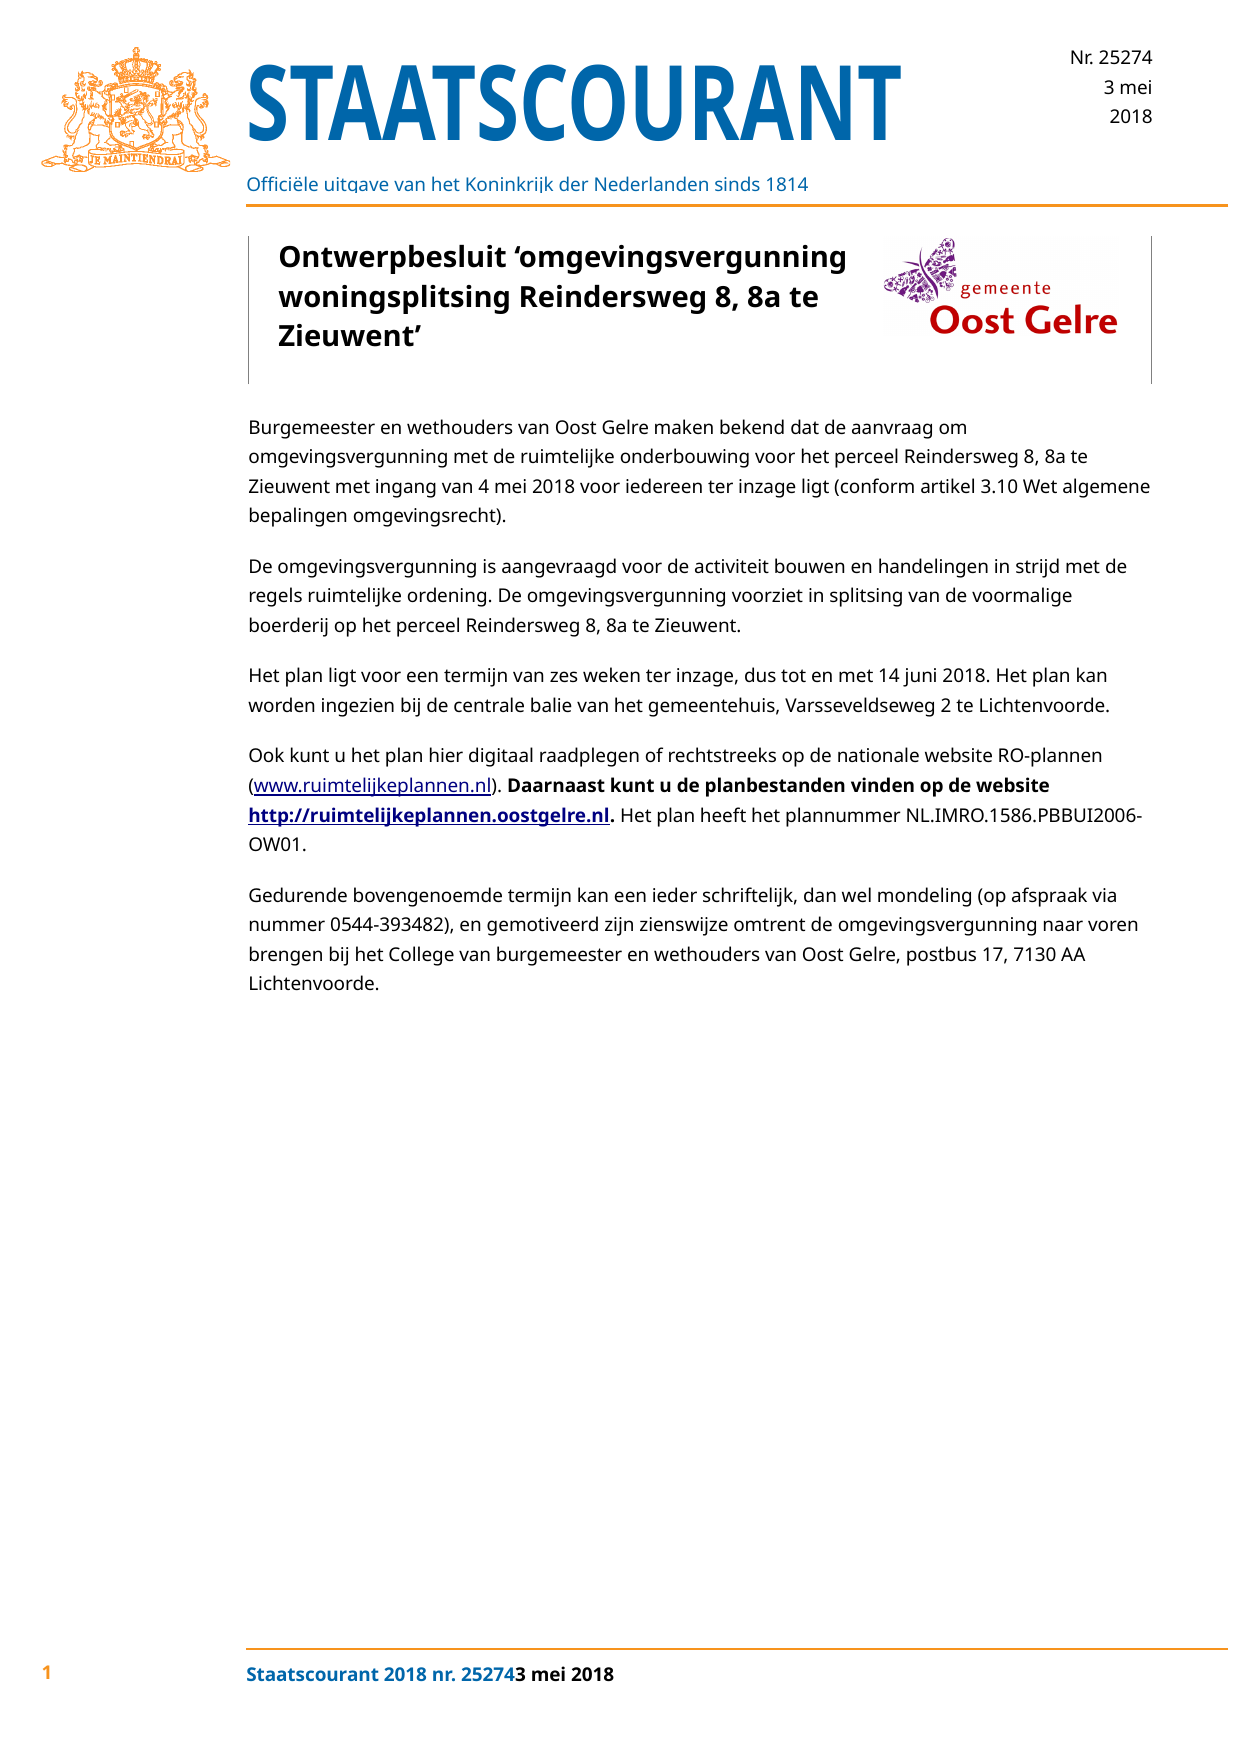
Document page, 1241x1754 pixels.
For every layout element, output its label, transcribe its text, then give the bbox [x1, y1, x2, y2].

table_header [850, 236, 1151, 384]
picture [41, 47, 231, 172]
picture [882, 236, 1119, 336]
text Gedurende bovengenoemde termijn kan een ieder schriftelijk, dan wel mondeling (op afspraak via nummer 0544-393482), en gemotiveerd zijn zienswijze omtrent de omgevingsvergunning naar voren brengen bij het College van burgemeester en wethouders van Oost Gelre, postbus 17, 7130 AA Lichtenvoorde. [248, 882, 1152, 996]
text De omgevingsvergunning is aangevraagd voor de activiteit bouwen en handelingen in strijd met de regels ruimtelijke ordening. De omgevingsvergunning voorziet in splitsing van de voormalige boerderij op het perceel Reindersweg 8, 8a te Zieuwent. [248, 553, 1152, 638]
table_header Ontwerpbesluit ‘omgevingsvergunning woningsplitsing Reindersweg 8, 8a te Zieuwent’ [249, 236, 850, 384]
text Het plan ligt voor een termijn van zes weken ter inzage, dus tot en met 14 juni 2018. Het plan kan worden ingezien bij de centrale balie van het gemeentehuis, Varsseveldseweg 2 te Lichtenvoorde. [248, 663, 1152, 718]
text Ook kunt u het plan hier digitaal raadplegen of rechtstreeks op de nationale website RO-plannen (www.ruimtelijkeplannen.nl). Daarnaast kunt u de planbestanden vinden op de website http://ruimtelijkeplannen.oostgelre.nl. Het plan heeft het plannummer NL.IMRO.1586.PBBUI2006-OW01. [248, 743, 1152, 857]
text Burgemeester en wethouders van Oost Gelre maken bekend dat de aanvraag om omgevingsvergunning met de ruimtelijke onderbouwing voor het perceel Reindersweg 8, 8a te Zieuwent met ingang van 4 mei 2018 voor iedereen ter inzage ligt (conform artikel 3.10 Wet algemene bepalingen omgevingsrecht). [248, 414, 1152, 528]
